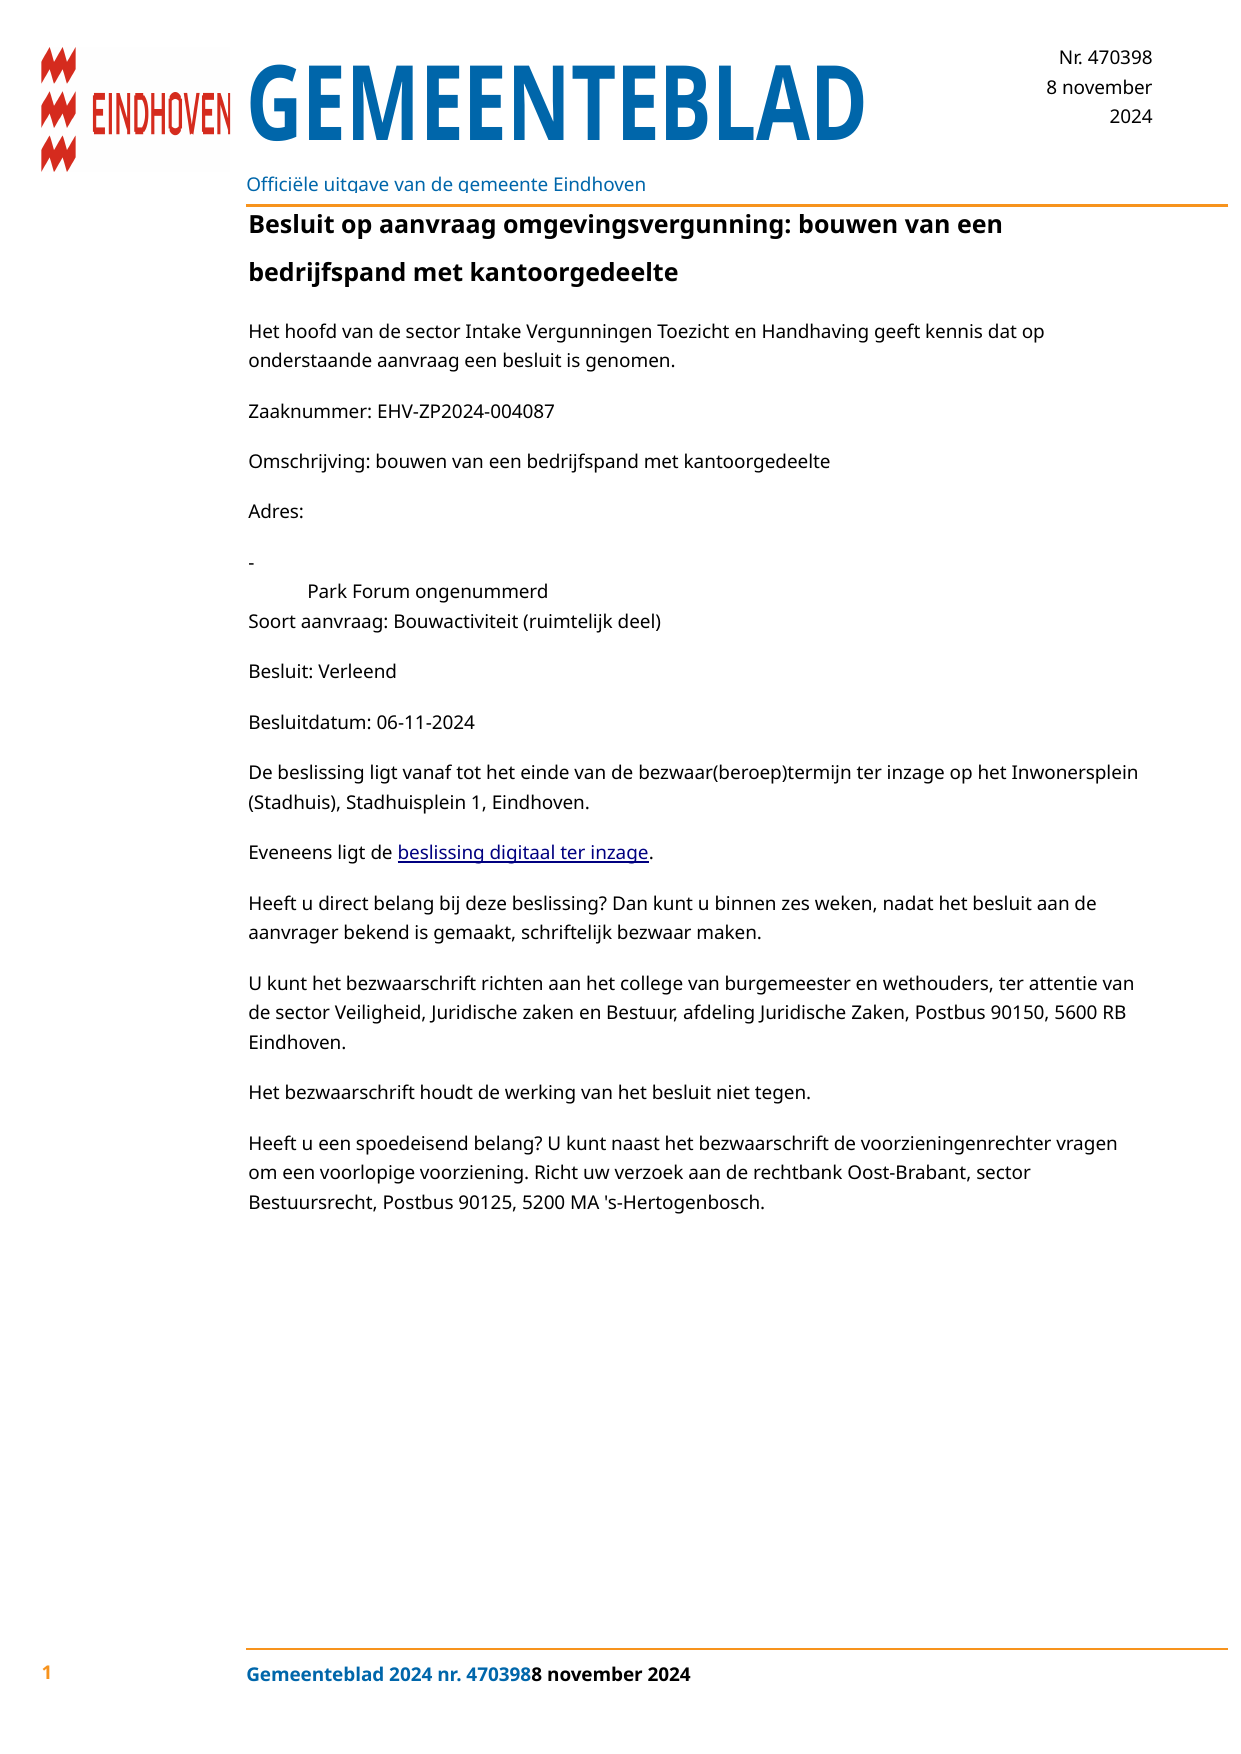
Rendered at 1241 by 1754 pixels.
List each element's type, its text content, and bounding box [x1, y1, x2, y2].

picture [41, 47, 231, 172]
text Soort aanvraag: Bouwactiviteit (ruimtelijk deel) [248, 608, 1152, 634]
text Adres: [248, 499, 1152, 524]
text Het hoofd van de sector Intake Vergunningen Toezicht en Handhaving geeft kennis dat op onderstaande aanvraag een besluit is genomen. [248, 318, 1152, 373]
text Het bezwaarschrift houdt de werking van het besluit niet tegen. [248, 1079, 1152, 1105]
text Omschrijving: bouwen van een bedrijfspand met kantoorgedeelte [248, 448, 1152, 474]
text De beslissing ligt vanaf tot het einde van de bezwaar(beroep)termijn ter inzage op het Inwonersplein (Stadhuis), Stadhuisplein 1, Eindhoven. [248, 759, 1152, 815]
text Eveneens ligt de beslissing digitaal ter inzage. [248, 839, 1152, 865]
text Besluitdatum: 06-11-2024 [248, 709, 1152, 735]
text Heeft u direct belang bij deze beslissing? Dan kunt u binnen zes weken, nadat het besluit aan de aanvrager bekend is gemaakt, schriftelijk bezwaar maken. [248, 890, 1152, 945]
text Heeft u een spoedeisend belang? U kunt naast het bezwaarschrift de voorzieningenrechter vragen om een voorlopige voorziening. Richt uw verzoek aan de rechtbank Oost-Brabant, sector Bestuursrecht, Postbus 90125, 5200 MA 's-Hertogenbosch. [248, 1130, 1152, 1215]
text Besluit: Verleend [248, 659, 1152, 684]
text U kunt het bezwaarschrift richten aan het college van burgemeester en wethouders, ter attentie van de sector Veiligheid, Juridische zaken en Bestuur, afdeling Juridische Zaken, Postbus 90150, 5600 RB Eindhoven. [248, 970, 1152, 1055]
text Zaaknummer: EHV-ZP2024-004087 [248, 398, 1152, 424]
text Besluit op aanvraag omgevingsvergunning: bouwen van een bedrijfspand met kantoorgedeelte [248, 207, 1152, 288]
list Park Forum ongenummerd [248, 579, 1152, 604]
